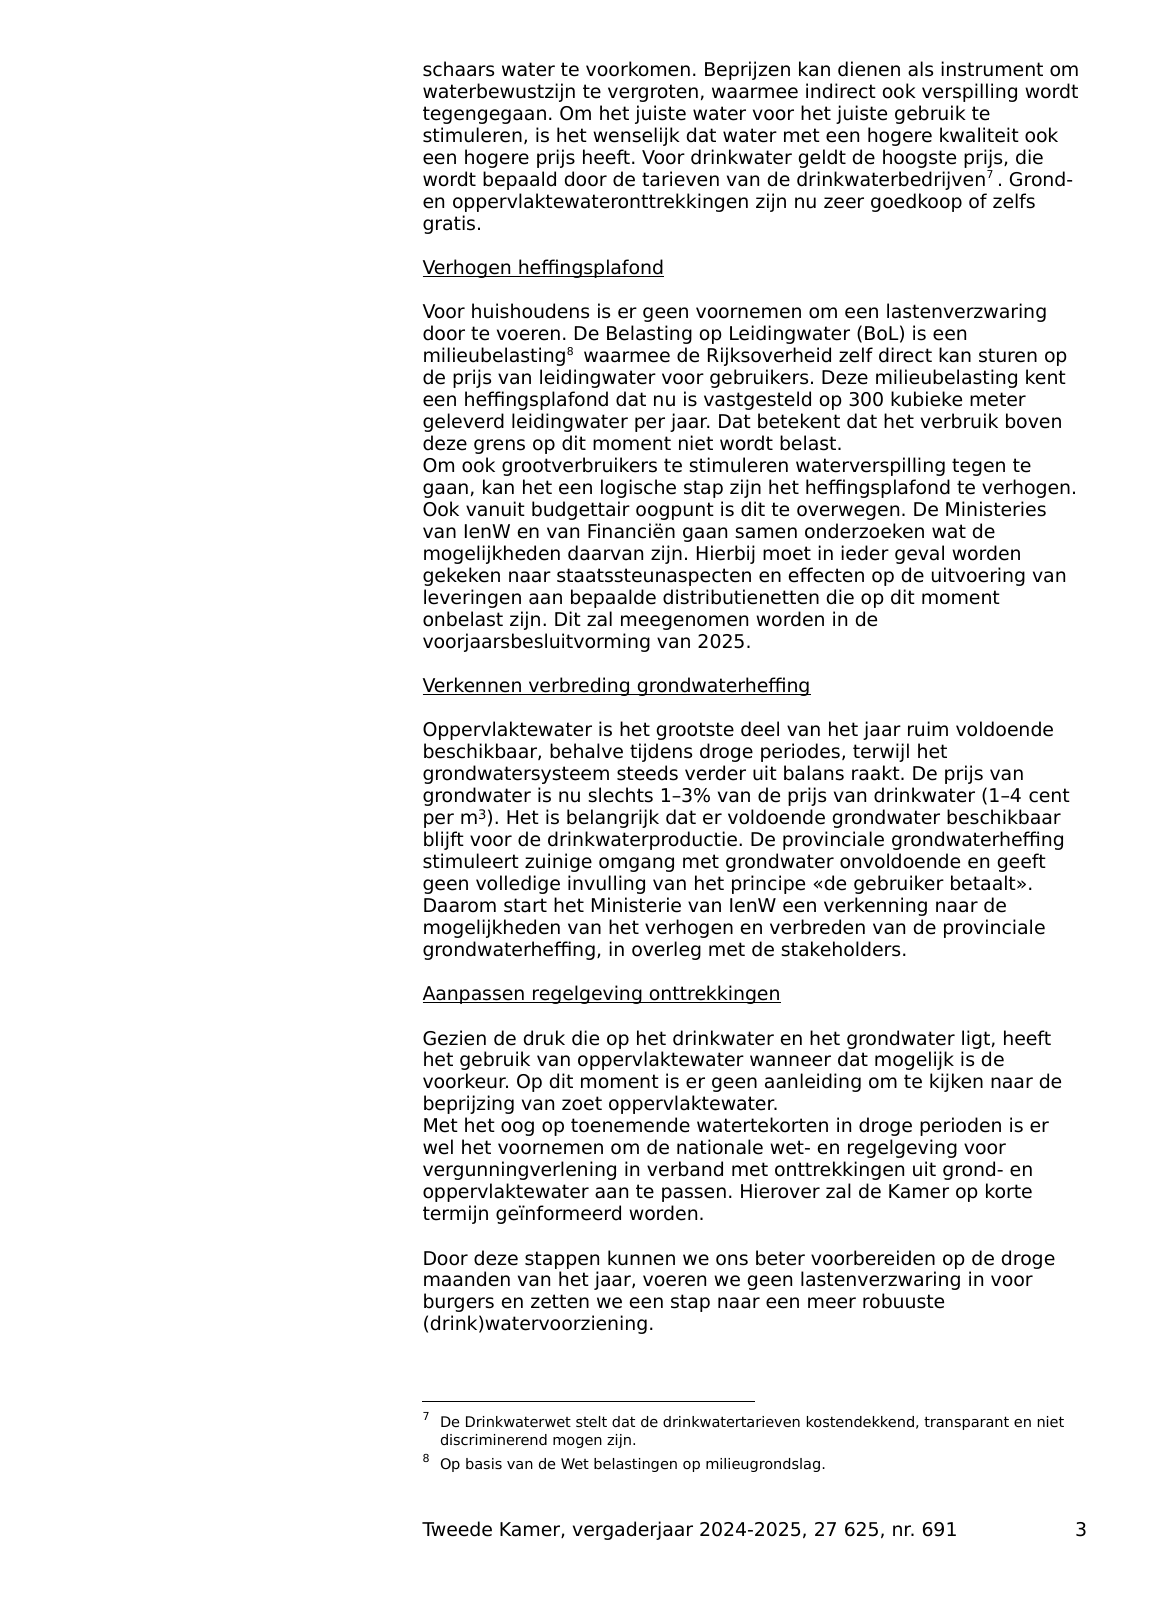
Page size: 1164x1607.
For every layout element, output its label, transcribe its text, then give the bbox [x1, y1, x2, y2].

text Op basis van de Wet belastingen op milieugrondslag. [422, 1452, 1087, 1474]
text Om ook grootverbruikers te stimuleren waterverspilling tegen te gaan, kan het een logische stap zijn het heffingsplafond te verhogen. Ook vanuit budgettair oogpunt is dit te overwegen. De Ministeries van IenW en van Financiën gaan samen onderzoeken wat de mogelijkheden daarvan zijn. Hierbij moet in ieder geval worden gekeken naar staatssteunaspecten en effecten op de uitvoering van leveringen aan bepaalde distributienetten die op dit moment onbelast zijn. Dit zal meegenomen worden in de voorjaarsbesluitvorming van 2025. [422, 455, 1087, 653]
subtitle Aanpassen regelgeving onttrekkingen [422, 983, 1087, 1005]
subtitle Verkennen verbreding grondwaterheffing [422, 675, 1087, 697]
text Oppervlaktewater is het grootste deel van het jaar ruim voldoende beschikbaar, behalve tijdens droge periodes, terwijl het grondwatersysteem steeds verder uit balans raakt. De prijs van grondwater is nu slechts 1–3% van de prijs van drinkwater (1–4 cent per m3). Het is belangrijk dat er voldoende grondwater beschikbaar blijft voor de drinkwaterproductie. De provinciale grondwaterheffing stimuleert zuinige omgang met grondwater onvoldoende en geeft geen volledige invulling van het principe «de gebruiker betaalt». Daarom start het Ministerie van IenW een verkenning naar de mogelijkheden van het verhogen en verbreden van de provinciale grondwaterheffing, in overleg met de stakeholders. [422, 719, 1087, 961]
text Door deze stappen kunnen we ons beter voorbereiden op de droge maanden van het jaar, voeren we geen lastenverzwaring in voor burgers en zetten we een stap naar een meer robuuste (drink)watervoorziening. [422, 1247, 1087, 1335]
text De Drinkwaterwet stelt dat de drinkwatertarieven kostendekkend, transparant en niet discriminerend mogen zijn. [422, 1410, 1087, 1449]
text schaars water te voorkomen. Beprijzen kan dienen als instrument om waterbewustzijn te vergroten, waarmee indirect ook verspilling wordt tegengegaan. Om het juiste water voor het juiste gebruik te stimuleren, is het wenselijk dat water met een hogere kwaliteit ook een hogere prijs heeft. Voor drinkwater geldt de hoogste prijs, die wordt bepaald door de tarieven van de drinkwaterbedrijven. Grond- en oppervlaktewateronttrekkingen zijn nu zeer goedkoop of zelfs gratis. [422, 59, 1087, 235]
text Gezien de druk die op het drinkwater en het grondwater ligt, heeft het gebruik van oppervlaktewater wanneer dat mogelijk is de voorkeur. Op dit moment is er geen aanleiding om te kijken naar de beprijzing van zoet oppervlaktewater. [422, 1027, 1087, 1115]
text Voor huishoudens is er geen voornemen om een lastenverzwaring door te voeren. De Belasting op Leidingwater (BoL) is een milieubelasting waarmee de Rijksoverheid zelf direct kan sturen op de prijs van leidingwater voor gebruikers. Deze milieubelasting kent een heffingsplafond dat nu is vastgesteld op 300 kubieke meter geleverd leidingwater per jaar. Dat betekent dat het verbruik boven deze grens op dit moment niet wordt belast. [422, 301, 1087, 455]
subtitle Verhogen heffingsplafond [422, 257, 1087, 279]
text Met het oog op toenemende watertekorten in droge perioden is er wel het voornemen om de nationale wet- en regelgeving voor vergunningverlening in verband met onttrekkingen uit grond- en oppervlaktewater aan te passen. Hierover zal de Kamer op korte termijn geïnformeerd worden. [422, 1115, 1087, 1225]
